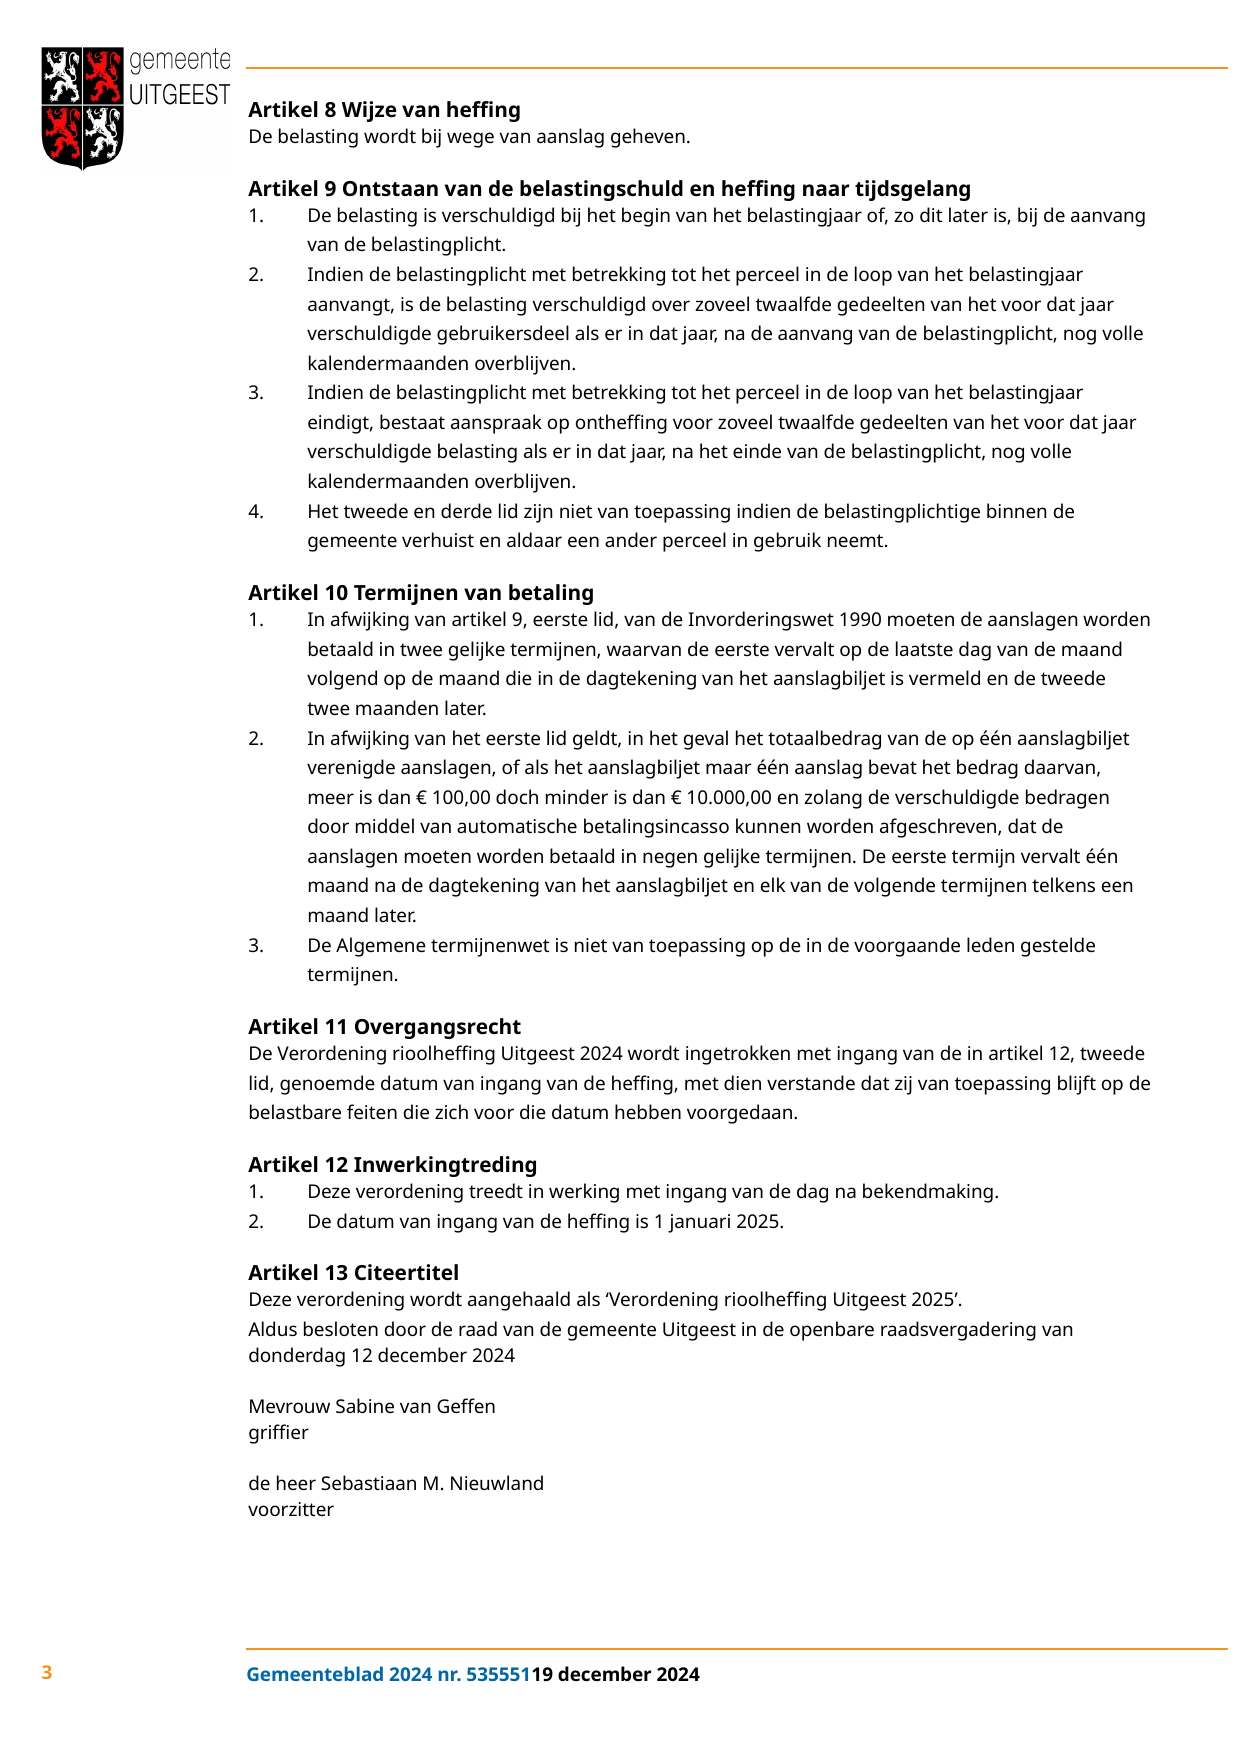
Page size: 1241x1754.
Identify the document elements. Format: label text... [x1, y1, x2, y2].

list Indien de belastingplicht met betrekking tot het perceel in de loop van het belastingjaar aanvangt, is de belasting verschuldigd over zoveel twaalfde gedeelten van het voor dat jaar verschuldigde gebruikersdeel als er in dat jaar, na de aanvang van de belastingplicht, nog volle kalendermaanden overblijven. [248, 261, 1152, 376]
text Artikel 13 Citeertitel [248, 1258, 1152, 1287]
list In afwijking van artikel 9, eerste lid, van de Invorderingswet 1990 moeten de aanslagen worden betaald in twee gelijke termijnen, waarvan de eerste vervalt op de laatste dag van de maand volgend op de maand die in de dagtekening van het aanslagbiljet is vermeld en de tweede twee maanden later. [248, 606, 1152, 721]
text De Verordening rioolheffing Uitgeest 2024 wordt ingetrokken met ingang van de in artikel 12, tweede lid, genoemde datum van ingang van de heffing, met dien verstande dat zij van toepassing blijft op de belastbare feiten die zich voor die datum hebben voorgedaan. [248, 1040, 1152, 1125]
list Deze verordening treedt in werking met ingang van de dag na bekendmaking. [248, 1178, 1152, 1204]
text Artikel 11 Overgangsrecht [248, 1012, 1152, 1040]
text Artikel 9 Ontstaan van de belastingschuld en heffing naar tijdsgelang [248, 174, 1152, 202]
text Artikel 10 Termijnen van betaling [248, 578, 1152, 606]
list De belasting is verschuldigd bij het begin van het belastingjaar of, zo dit later is, bij de aanvang van de belastingplicht. [248, 202, 1152, 257]
list De Algemene termijnenwet is niet van toepassing op de in de voorgaande leden gestelde termijnen. [248, 932, 1152, 987]
text Deze verordening wordt aangehaald als ‘Verordening rioolheffing Uitgeest 2025’. [248, 1287, 1152, 1312]
list Het tweede en derde lid zijn niet van toepassing indien de belastingplichtige binnen de gemeente verhuist en aldaar een ander perceel in gebruik neemt. [248, 498, 1152, 553]
text de heer Sebastiaan M. Nieuwland [248, 1471, 1152, 1496]
text Aldus besloten door de raad van de gemeente Uitgeest in de openbare raadsvergadering van donderdag 12 december 2024 [248, 1316, 1152, 1368]
text griffier [248, 1419, 1152, 1445]
text Artikel 8 Wijze van heffing [248, 95, 1152, 123]
text Mevrouw Sabine van Geffen [248, 1393, 1152, 1419]
list De datum van ingang van de heffing is 1 januari 2025. [248, 1208, 1152, 1233]
list Indien de belastingplicht met betrekking tot het perceel in de loop van het belastingjaar eindigt, bestaat aanspraak op ontheffing voor zoveel twaalfde gedeelten van het voor dat jaar verschuldigde belasting als er in dat jaar, na het einde van de belastingplicht, nog volle kalendermaanden overblijven. [248, 379, 1152, 494]
text De belasting wordt bij wege van aanslag geheven. [248, 123, 1152, 149]
text Artikel 12 Inwerkingtreding [248, 1150, 1152, 1178]
text voorzitter [248, 1496, 1152, 1522]
list In afwijking van het eerste lid geldt, in het geval het totaalbedrag van de op één aanslagbiljet verenigde aanslagen, of als het aanslagbiljet maar één aanslag bevat het bedrag daarvan, meer is dan € 100,00 doch minder is dan € 10.000,00 en zolang de verschuldigde bedragen door middel van automatische betalingsincasso kunnen worden afgeschreven, dat de aanslagen moeten worden betaald in negen gelijke termijnen. De eerste termijn vervalt één maand na de dagtekening van het aanslagbiljet en elk van de volgende termijnen telkens een maand later. [248, 725, 1152, 928]
picture [41, 47, 231, 172]
